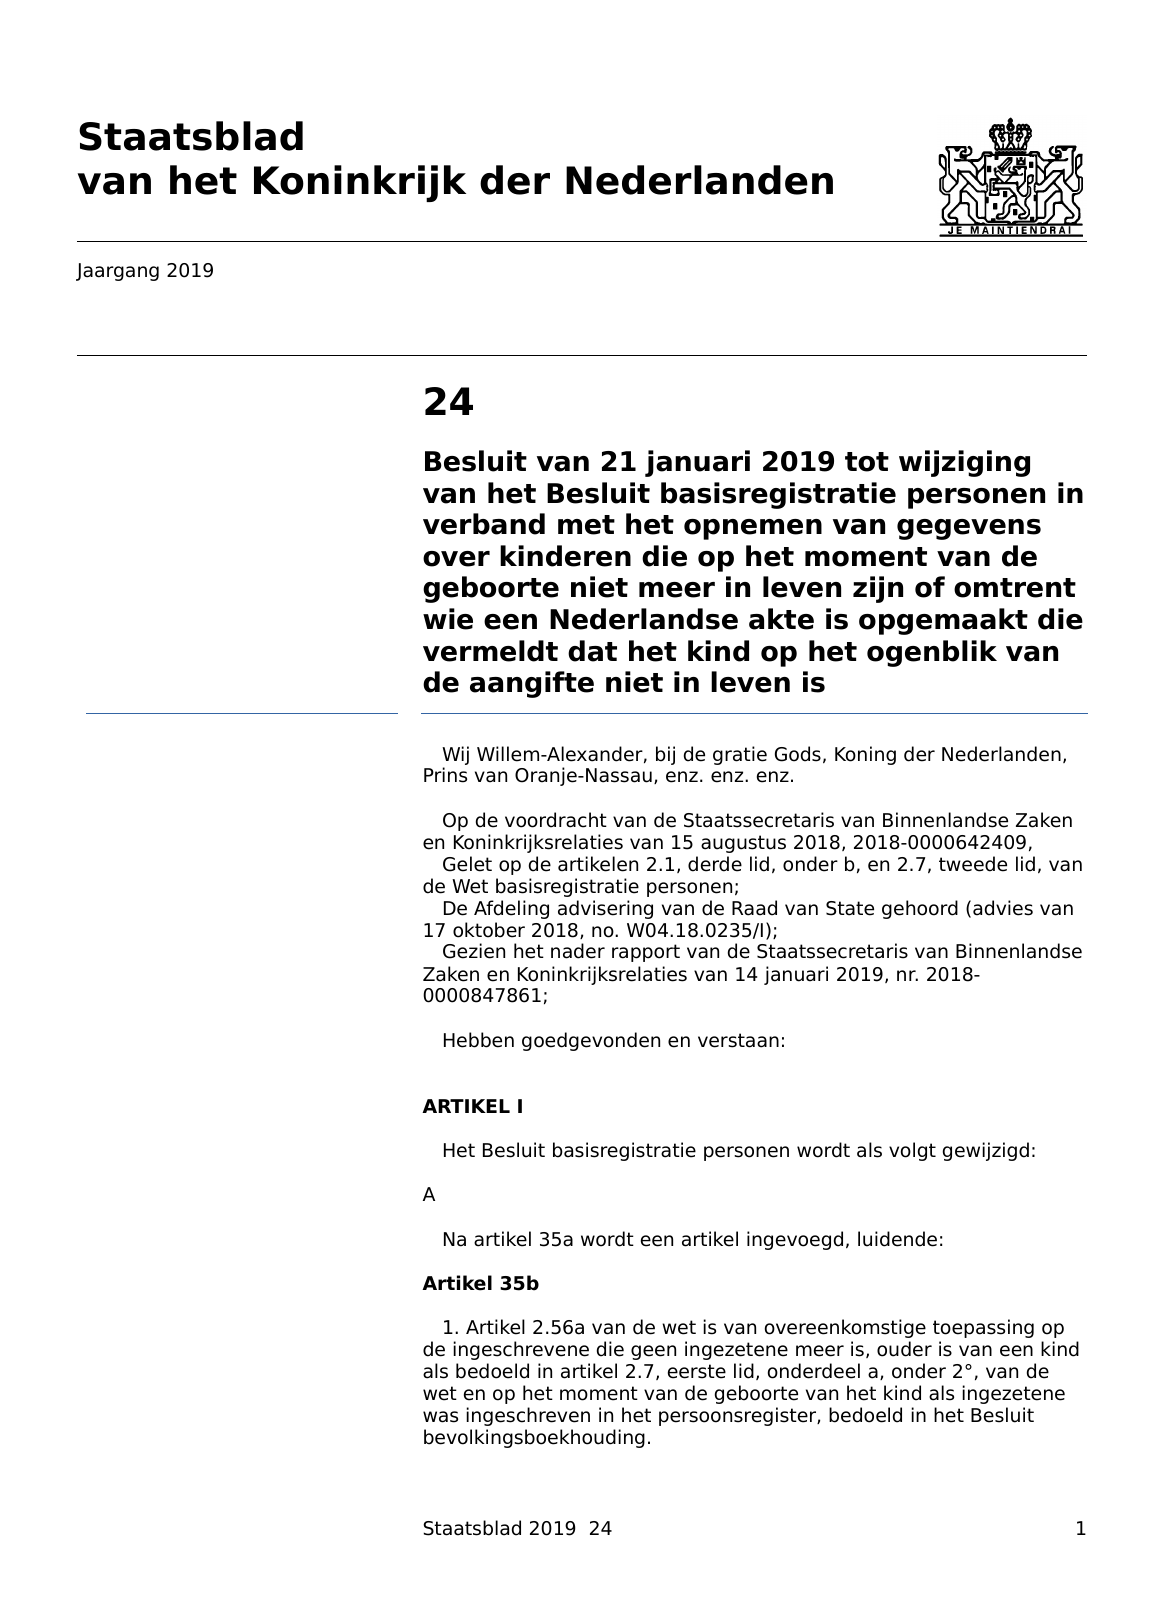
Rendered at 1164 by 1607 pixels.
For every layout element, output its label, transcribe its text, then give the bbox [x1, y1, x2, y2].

text De Afdeling advisering van de Raad van State gehoord (advies van 17 oktober 2018, no. W04.18.0235/I); [422, 897, 1087, 941]
text 1. Artikel 2.56a van de wet is van overeenkomstige toepassing op de ingeschrevene die geen ingezetene meer is, ouder is van een kind als bedoeld in artikel 2.7, eerste lid, onderdeel a, onder 2°, van de wet en op het moment van de geboorte van het kind als ingezetene was ingeschreven in het persoonsregister, bedoeld in het Besluit bevolkingsboekhouding. [422, 1317, 1087, 1449]
text A [422, 1184, 1087, 1206]
text Na artikel 35a wordt een artikel ingevoegd, luidende: [422, 1228, 1087, 1250]
text Wij Willem-Alexander, bij de gratie Gods, Koning der Nederlanden, Prins van Oranje-Nassau, enz. enz. enz. [422, 743, 1087, 787]
table_header [886, 100, 1087, 241]
text Gelet op de artikelen 2.1, derde lid, onder b, en 2.7, tweede lid, van de Wet basisregistratie personen; [422, 853, 1087, 897]
subtitle Artikel 35b [422, 1273, 1087, 1294]
text Op de voordracht van de Staatssecretaris van Binnenlandse Zaken en Koninkrijksrelaties van 15 augustus 2018, 2018-0000642409, [422, 809, 1087, 853]
subtitle ARTIKEL I [422, 1096, 1087, 1118]
text Het Besluit basisregistratie personen wordt als volgt gewijzigd: [422, 1140, 1087, 1162]
table_header Staatsblad van het Koninkrijk der Nederlanden [77, 100, 886, 241]
subtitle 24 [422, 381, 1087, 424]
picture [936, 115, 1087, 240]
table_cell Jaargang 2019 [77, 242, 1087, 355]
text Hebben goedgevonden en verstaan: [422, 1029, 1087, 1052]
text Besluit van 21 januari 2019 tot wijziging van het Besluit basisregistratie personen in verband met het opnemen van gegevens over kinderen die op het moment van de geboorte niet meer in leven zijn of omtrent wie een Nederlandse akte is opgemaakt die vermeldt dat het kind op het ogenblik van de aangifte niet in leven is [422, 447, 1087, 699]
text Gezien het nader rapport van de Staatssecretaris van Binnenlandse Zaken en Koninkrijksrelaties van 14 januari 2019, nr. 2018-0000847861; [422, 941, 1087, 1007]
